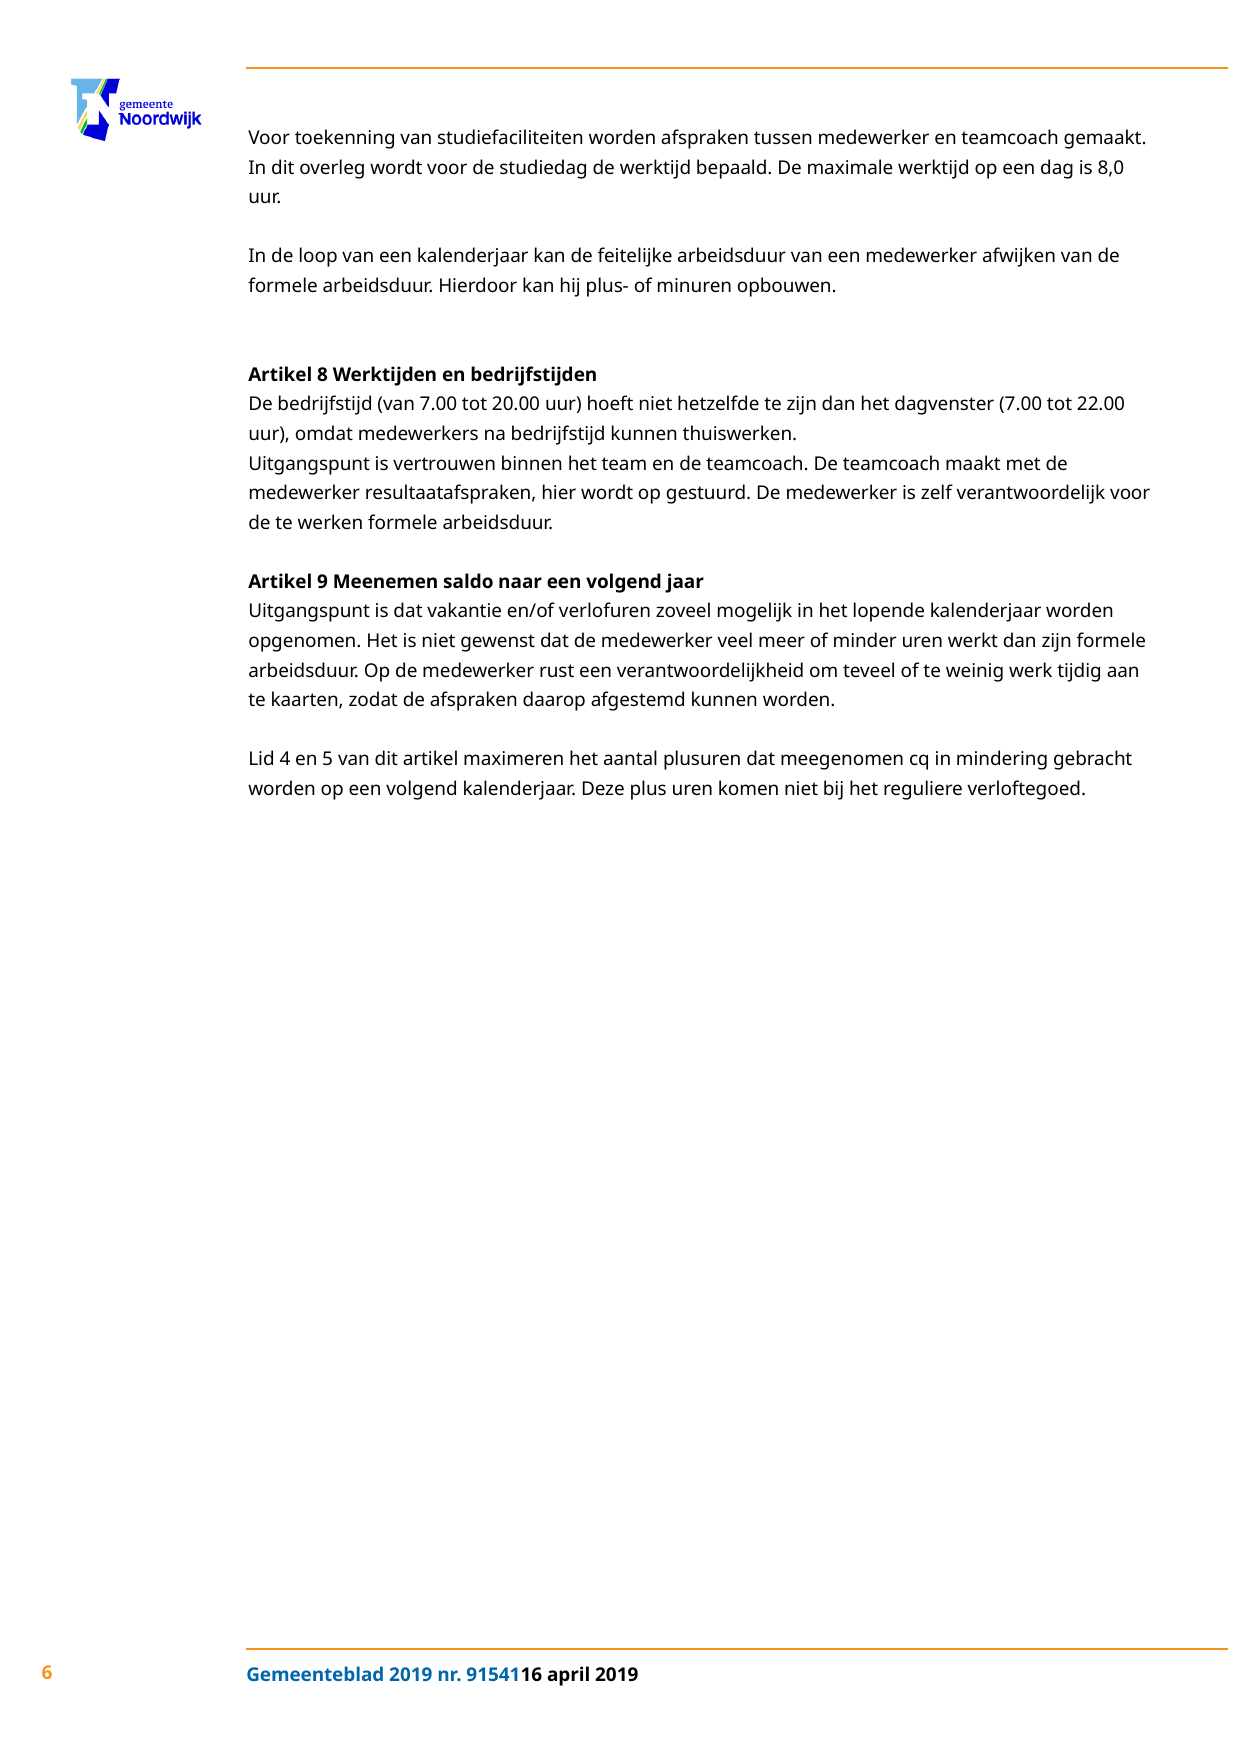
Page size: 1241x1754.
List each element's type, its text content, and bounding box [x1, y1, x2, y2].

text Lid 4 en 5 van dit artikel maximeren het aantal plusuren dat meegenomen cq in mindering gebracht worden op een volgend kalenderjaar. Deze plus uren komen niet bij het reguliere verloftegoed. [248, 746, 1152, 801]
text De bedrijfstijd (van 7.00 tot 20.00 uur) hoeft niet hetzelfde te zijn dan het dagvenster (7.00 tot 22.00 uur), omdat medewerkers na bedrijfstijd kunnen thuiswerken. [248, 391, 1152, 446]
text Artikel 8 Werktijden en bedrijfstijden [248, 361, 1152, 387]
picture [41, 47, 231, 172]
text Voor toekenning van studiefaciliteiten worden afspraken tussen medewerker en teamcoach gemaakt. In dit overleg wordt voor de studiedag de werktijd bepaald. De maximale werktijd op een dag is 8,0 uur. [248, 124, 1152, 209]
text Uitgangspunt is dat vakantie en/of verlofuren zoveel mogelijk in het lopende kalenderjaar worden opgenomen. Het is niet gewenst dat de medewerker veel meer of minder uren werkt dan zijn formele arbeidsduur. Op de medewerker rust een verantwoordelijkheid om teveel of te weinig werk tijdig aan te kaarten, zodat de afspraken daarop afgestemd kunnen worden. [248, 598, 1152, 712]
text In de loop van een kalenderjaar kan de feitelijke arbeidsduur van een medewerker afwijken van de formele arbeidsduur. Hierdoor kan hij plus- of minuren opbouwen. [248, 243, 1152, 298]
text Uitgangspunt is vertrouwen binnen het team en de teamcoach. De teamcoach maakt met de medewerker resultaatafspraken, hier wordt op gestuurd. De medewerker is zelf verantwoordelijk voor de te werken formele arbeidsduur. [248, 450, 1152, 535]
text Artikel 9 Meenemen saldo naar een volgend jaar [248, 568, 1152, 594]
